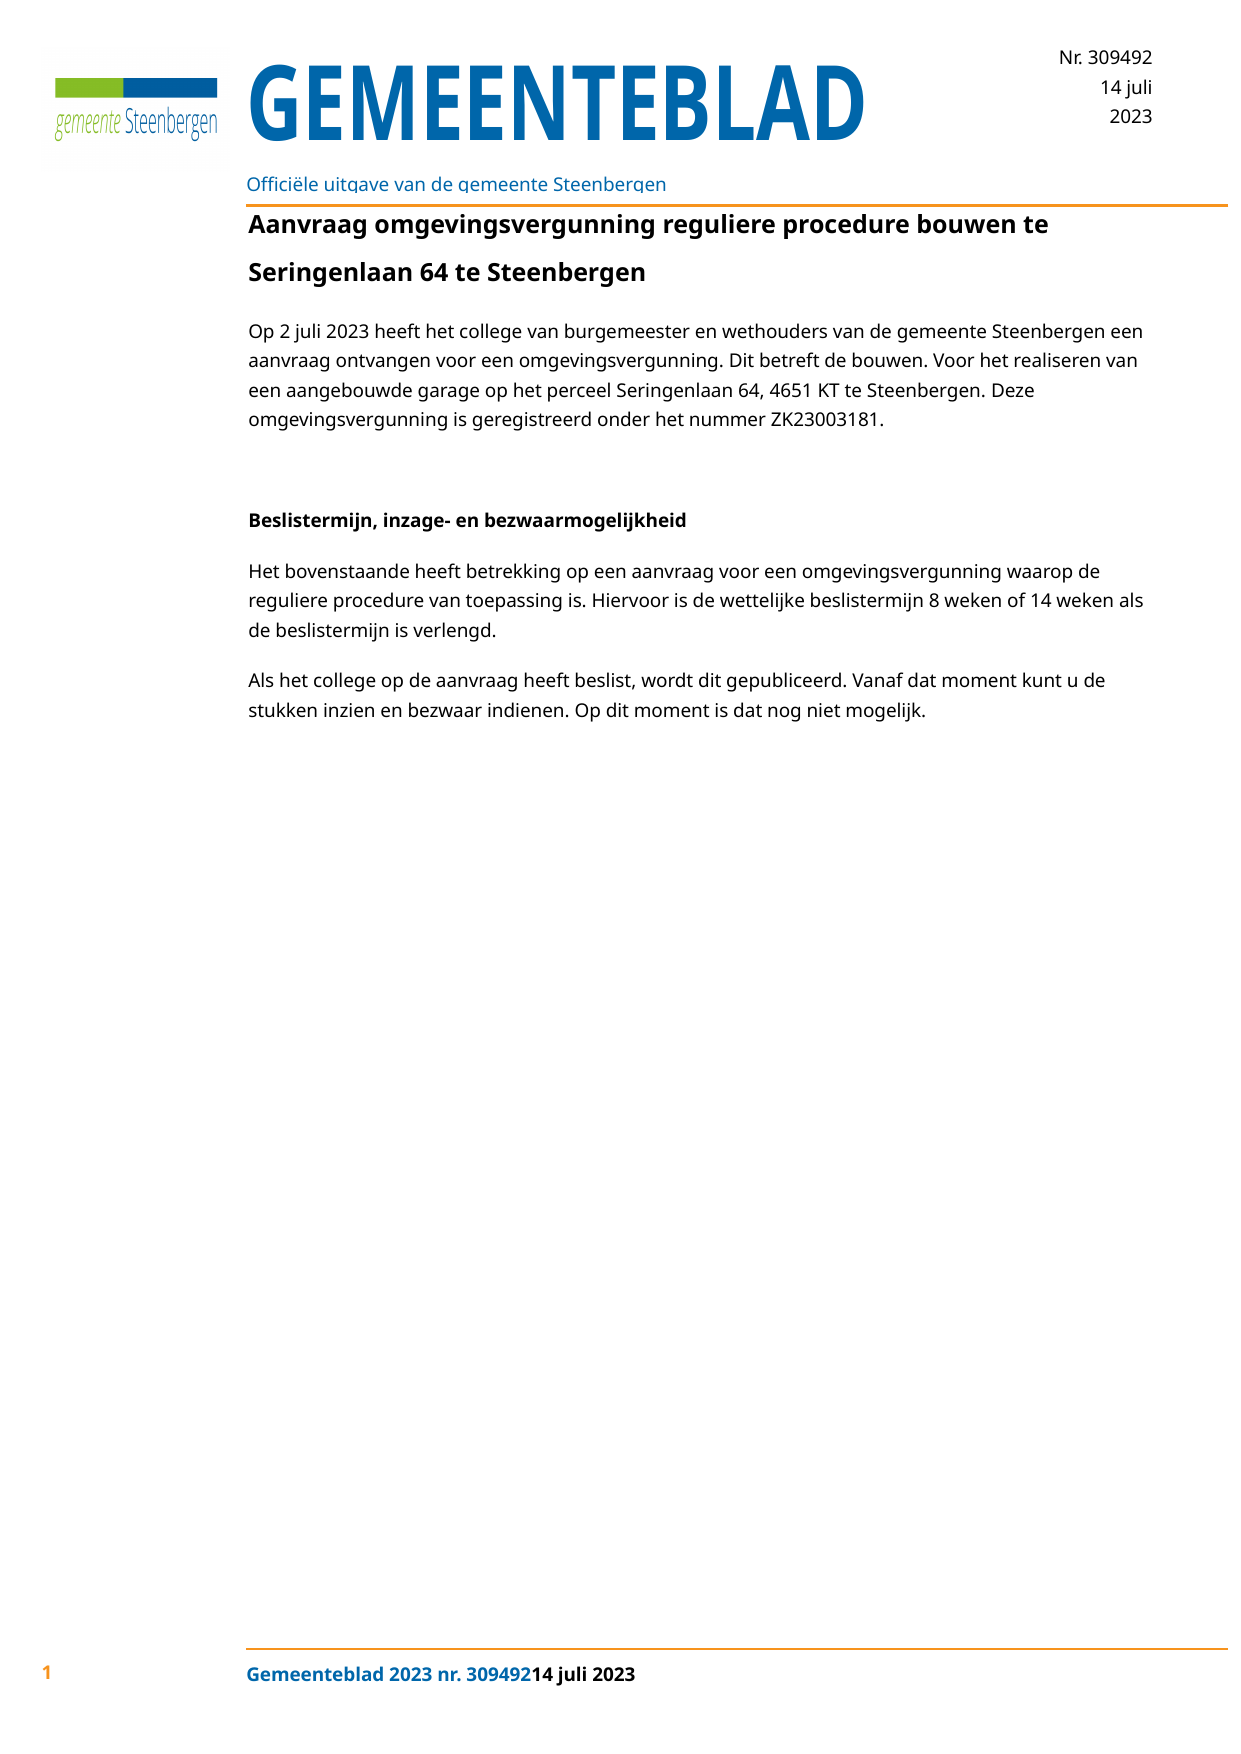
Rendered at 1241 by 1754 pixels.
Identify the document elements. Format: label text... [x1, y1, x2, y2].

picture [41, 47, 231, 172]
text Als het college op de aanvraag heeft beslist, wordt dit gepubliceerd. Vanaf dat moment kunt u de stukken inzien en bezwaar indienen. Op dit moment is dat nog niet mogelijk. [248, 667, 1152, 723]
text Op 2 juli 2023 heeft het college van burgemeester en wethouders van de gemeente Steenbergen een aanvraag ontvangen voor een omgevingsvergunning. Dit betreft de bouwen. Voor het realiseren van een aangebouwde garage op het perceel Seringenlaan 64, 4651 KT te Steenbergen. Deze omgevingsvergunning is geregistreerd onder het nummer ZK23003181. [248, 318, 1152, 432]
text Aanvraag omgevingsvergunning reguliere procedure bouwen te Seringenlaan 64 te Steenbergen [248, 207, 1152, 288]
text Beslistermijn, inzage- en bezwaarmogelijkheid [248, 507, 1152, 533]
text Het bovenstaande heeft betrekking op een aanvraag voor een omgevingsvergunning waarop de reguliere procedure van toepassing is. Hiervoor is de wettelijke beslistermijn 8 weken of 14 weken als de beslistermijn is verlengd. [248, 558, 1152, 643]
